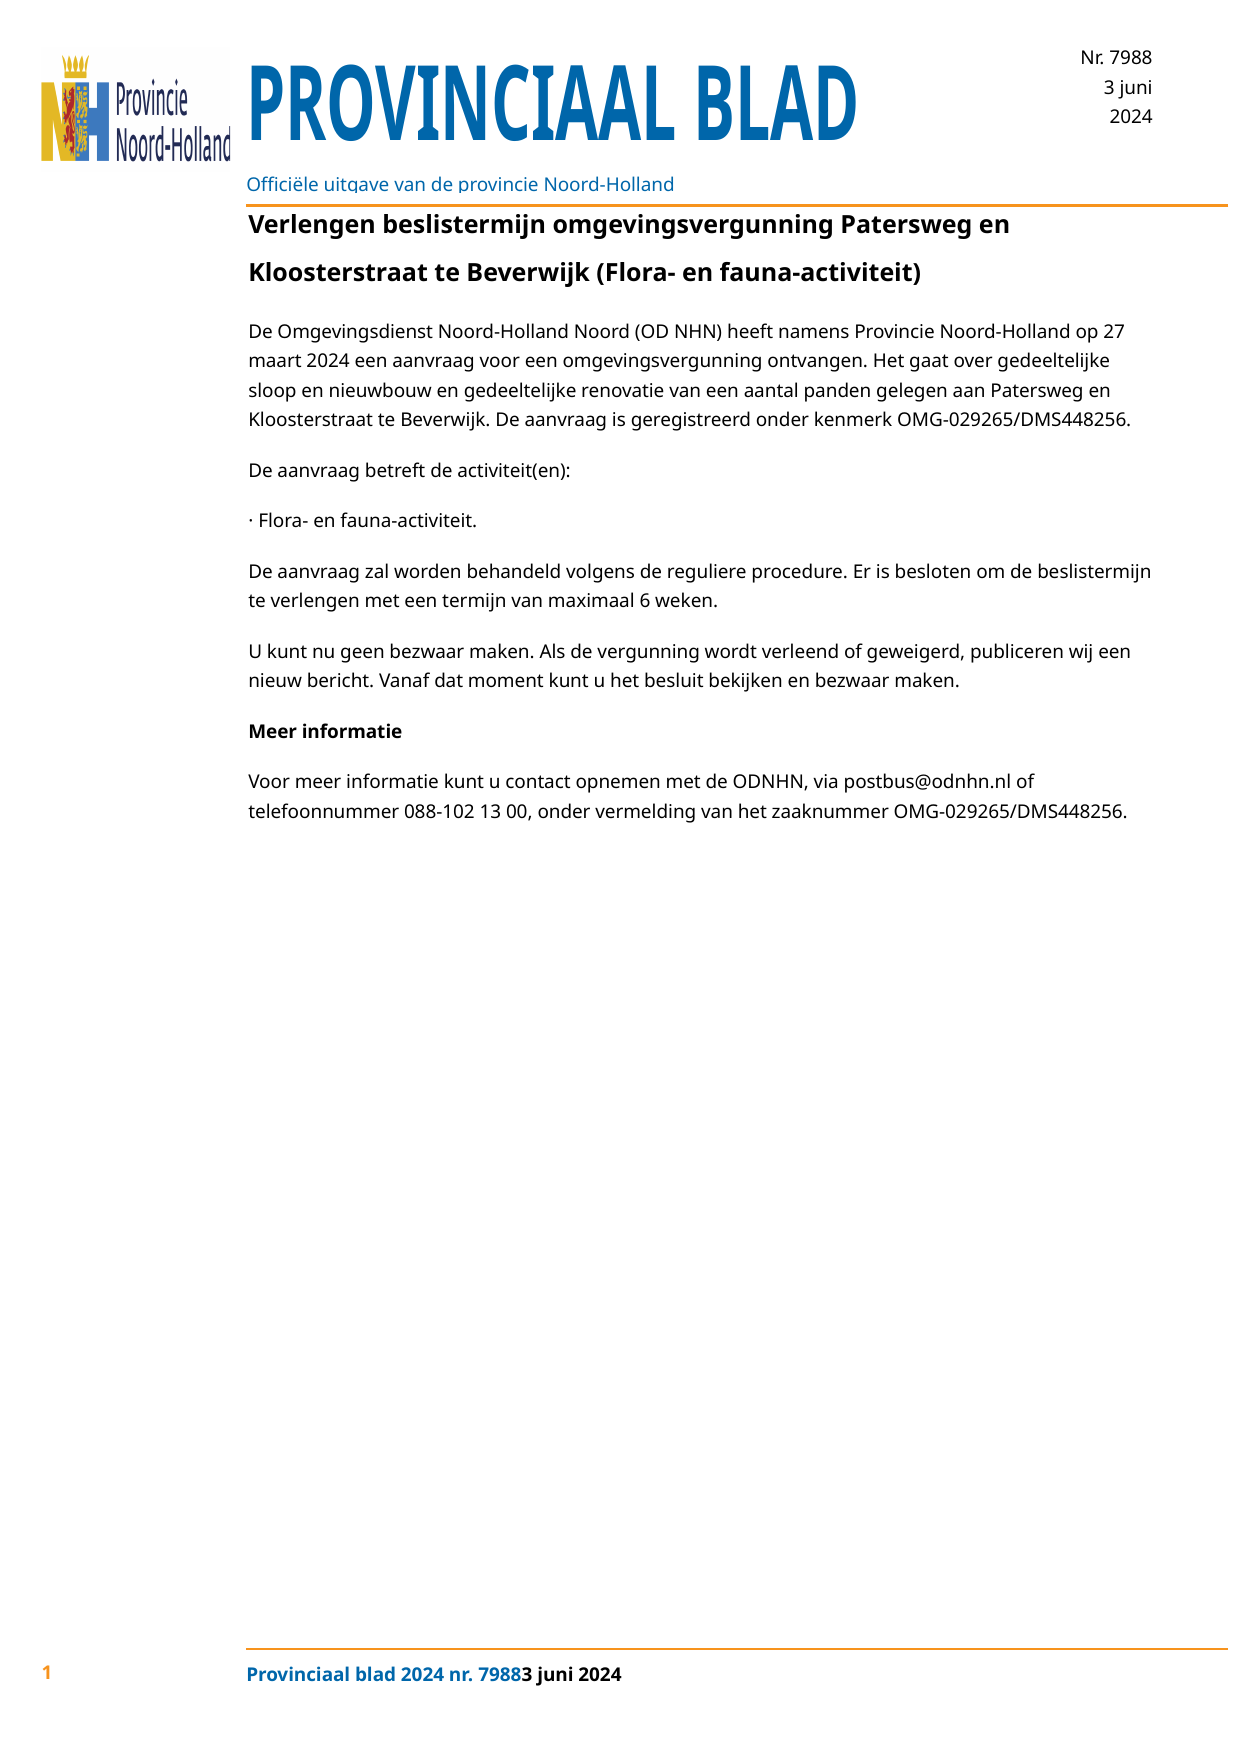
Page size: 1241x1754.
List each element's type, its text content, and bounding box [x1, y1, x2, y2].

text · Flora- en fauna-activiteit. [248, 507, 1152, 533]
text Verlengen beslistermijn omgevingsvergunning Patersweg en Kloosterstraat te Beverwijk (Flora- en fauna-activiteit) [248, 207, 1152, 288]
text Meer informatie [248, 718, 1152, 744]
picture [41, 47, 231, 172]
text Voor meer informatie kunt u contact opnemen met de ODNHN, via postbus@odnhn.nl of telefoonnummer 088-102 13 00, onder vermelding van het zaaknummer OMG-029265/DMS448256. [248, 768, 1152, 824]
text De Omgevingsdienst Noord-Holland Noord (OD NHN) heeft namens Provincie Noord-Holland op 27 maart 2024 een aanvraag voor een omgevingsvergunning ontvangen. Het gaat over gedeeltelijke sloop en nieuwbouw en gedeeltelijke renovatie van een aantal panden gelegen aan Patersweg en Kloosterstraat te Beverwijk. De aanvraag is geregistreerd onder kenmerk OMG-029265/DMS448256. [248, 318, 1152, 432]
text De aanvraag betreft de activiteit(en): [248, 457, 1152, 483]
text U kunt nu geen bezwaar maken. Als de vergunning wordt verleend of geweigerd, publiceren wij een nieuw bericht. Vanaf dat moment kunt u het besluit bekijken en bezwaar maken. [248, 638, 1152, 693]
text De aanvraag zal worden behandeld volgens de reguliere procedure. Er is besloten om de beslistermijn te verlengen met een termijn van maximaal 6 weken. [248, 558, 1152, 613]
